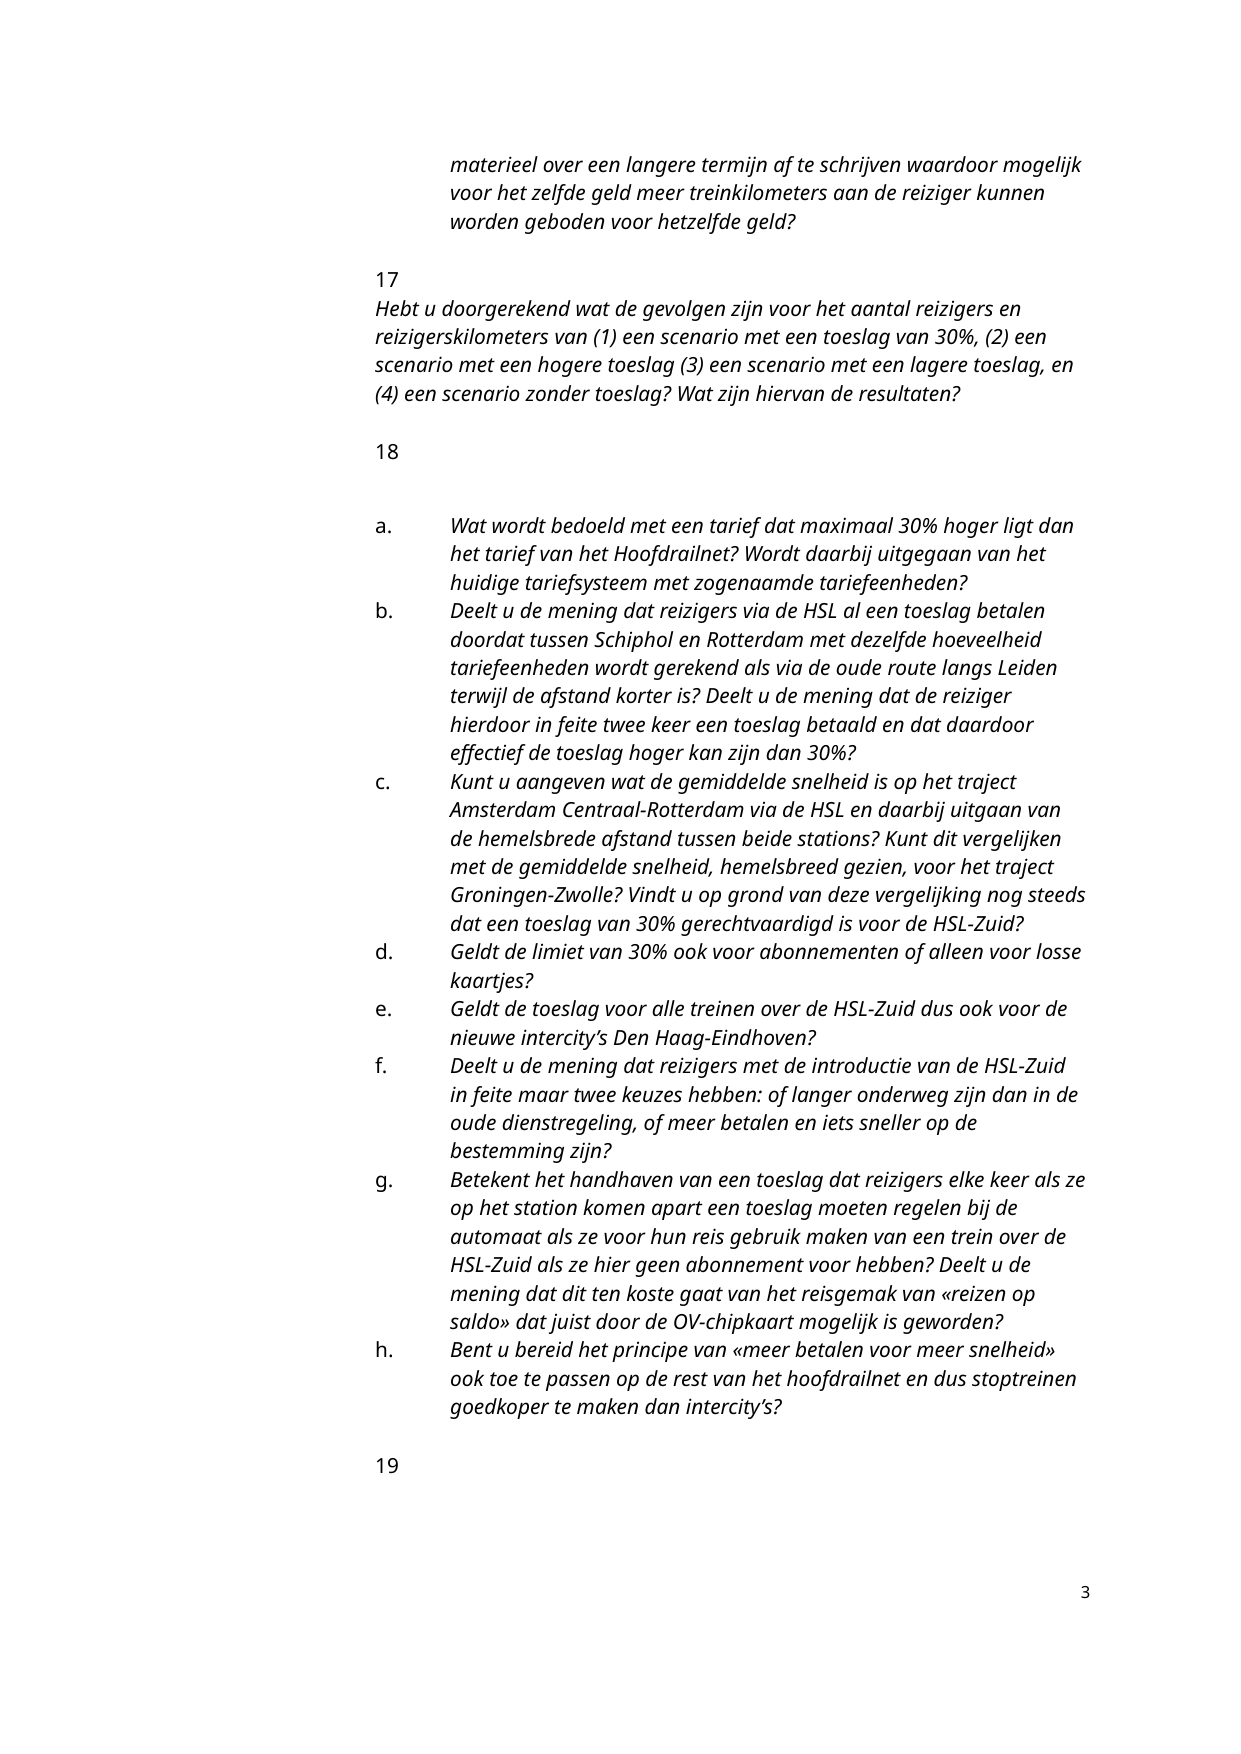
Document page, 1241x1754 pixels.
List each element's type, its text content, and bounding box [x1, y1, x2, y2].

list Geldt de toeslag voor alle treinen over de HSL-Zuid dus ook voor de nieuwe intercity’s Den Haag-Eindhoven? [375, 994, 1090, 1051]
text Hebt u doorgerekend wat de gevolgen zijn voor het aantal reizigers en reizigerskilometers van (1) een scenario met een toeslag van 30%, (2) een scenario met een hogere toeslag (3) een scenario met een lagere toeslag, en (4) een scenario zonder toeslag? Wat zijn hiervan de resultaten? [375, 294, 1090, 407]
list Kunt u aangeven wat de gemiddelde snelheid is op het traject Amsterdam Centraal-Rotterdam via de HSL en daarbij uitgaan van de hemelsbrede afstand tussen beide stations? Kunt dit vergelijken met de gemiddelde snelheid, hemelsbreed gezien, voor het traject Groningen-Zwolle? Vindt u op grond van deze vergelijking nog steeds dat een toeslag van 30% gerechtvaardigd is voor de HSL-Zuid? [375, 767, 1090, 937]
text 17 [375, 265, 1090, 294]
list Wat wordt bedoeld met een tarief dat maximaal 30% hoger ligt dan het tarief van het Hoofdrailnet? Wordt daarbij uitgegaan van het huidige tariefsysteem met zogenaamde tariefeenheden? [375, 511, 1090, 596]
list materieel over een langere termijn af te schrijven waardoor mogelijk voor het zelfde geld meer treinkilometers aan de reiziger kunnen worden geboden voor hetzelfde geld? [375, 150, 1090, 235]
list Geldt de limiet van 30% ook voor abonnementen of alleen voor losse kaartjes? [375, 937, 1090, 994]
list Deelt u de mening dat reizigers met de introductie van de HSL-Zuid in feite maar twee keuzes hebben: of langer onderweg zijn dan in de oude dienstregeling, of meer betalen en iets sneller op de bestemming zijn? [375, 1051, 1090, 1165]
list Betekent het handhaven van een toeslag dat reizigers elke keer als ze op het station komen apart een toeslag moeten regelen bij de automaat als ze voor hun reis gebruik maken van een trein over de HSL-Zuid als ze hier geen abonnement voor hebben? Deelt u de mening dat dit ten koste gaat van het reisgemak van «reizen op saldo» dat juist door de OV-chipkaart mogelijk is geworden? [375, 1165, 1090, 1336]
list Deelt u de mening dat reizigers via de HSL al een toeslag betalen doordat tussen Schiphol en Rotterdam met dezelfde hoeveelheid tariefeenheden wordt gerekend als via de oude route langs Leiden terwijl de afstand korter is? Deelt u de mening dat de reiziger hierdoor in feite twee keer een toeslag betaald en dat daardoor effectief de toeslag hoger kan zijn dan 30%? [375, 596, 1090, 767]
text 19 [375, 1451, 1090, 1479]
list Bent u bereid het principe van «meer betalen voor meer snelheid» ook toe te passen op de rest van het hoofdrailnet en dus stoptreinen goedkoper te maken dan intercity’s? [375, 1336, 1090, 1421]
text 18 [375, 437, 1090, 466]
